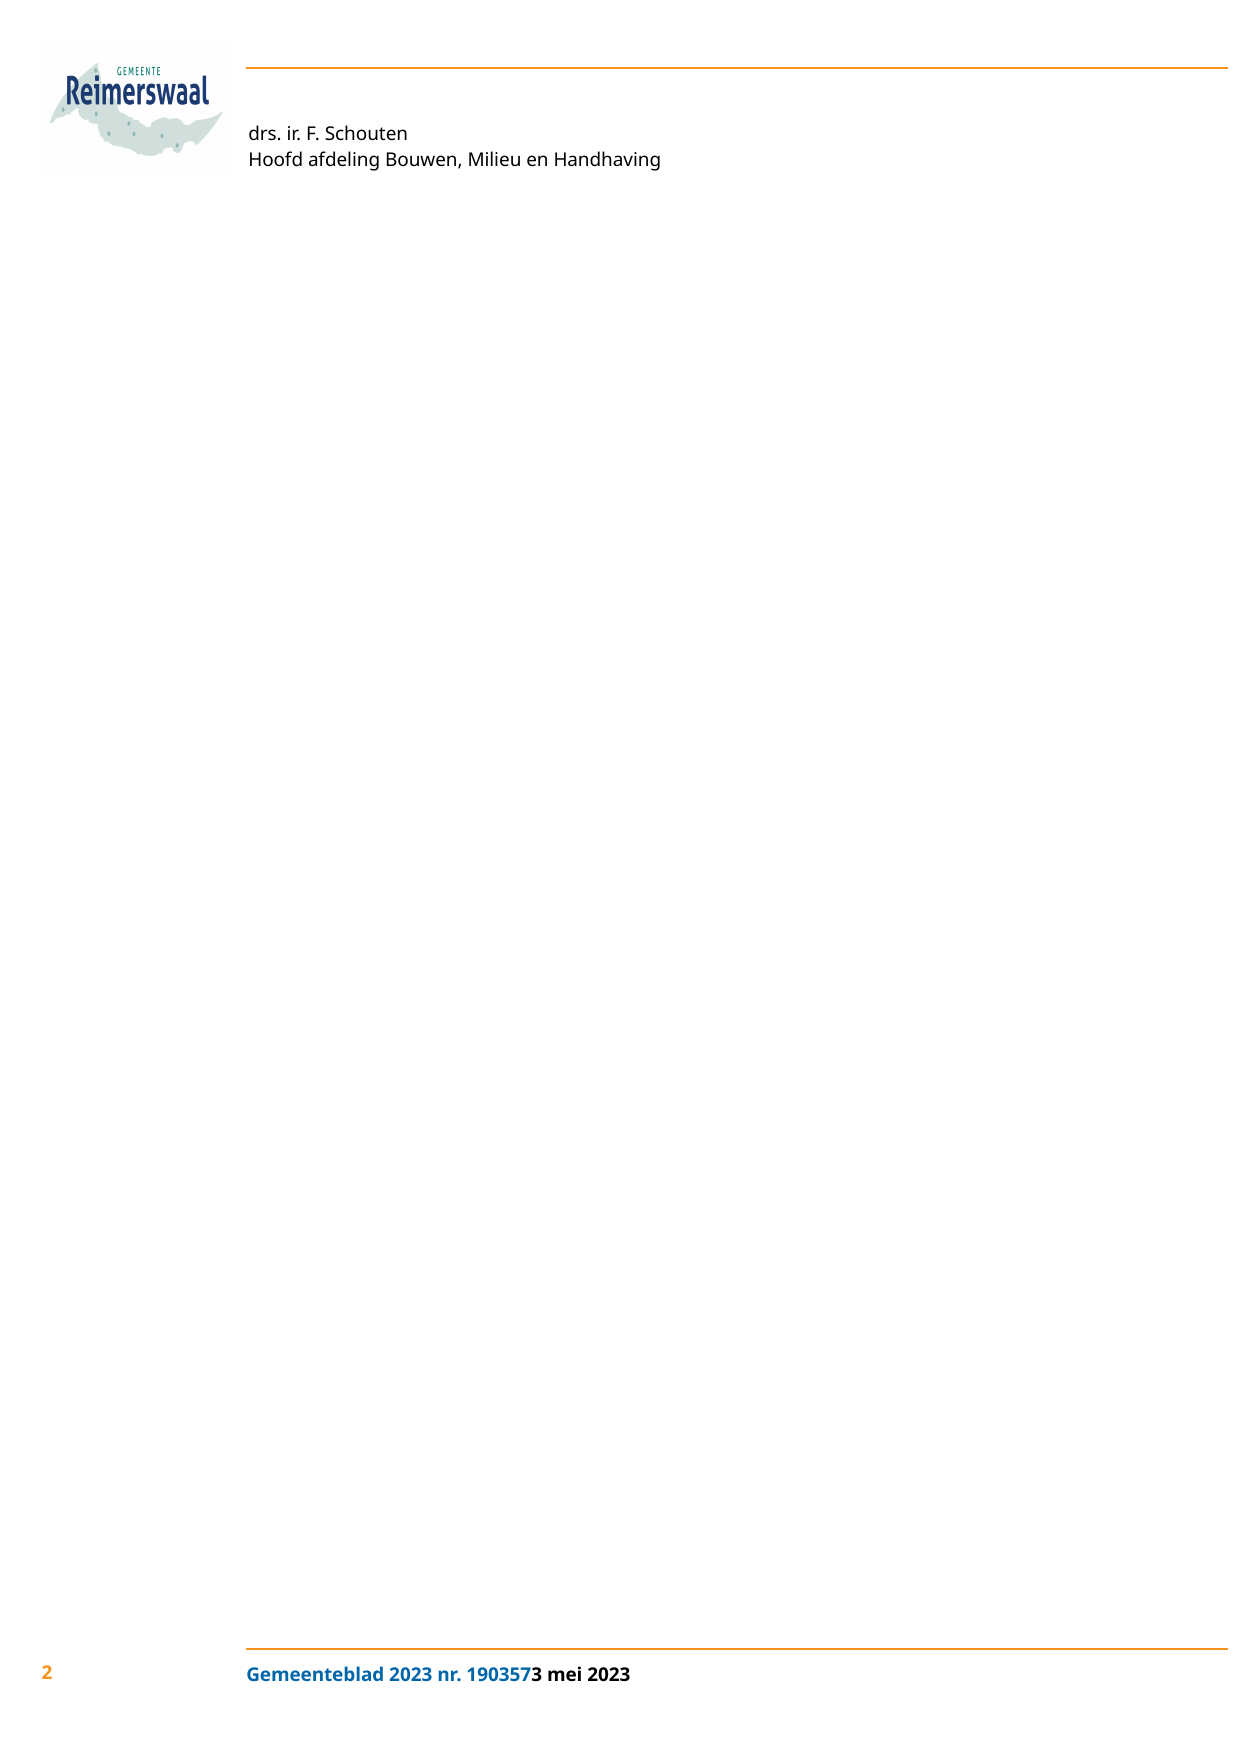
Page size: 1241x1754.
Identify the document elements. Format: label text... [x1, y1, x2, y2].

picture [41, 47, 231, 172]
text Hoofd afdeling Bouwen, Milieu en Handhaving [248, 146, 1152, 172]
text drs. ir. F. Schouten [248, 121, 1152, 146]
